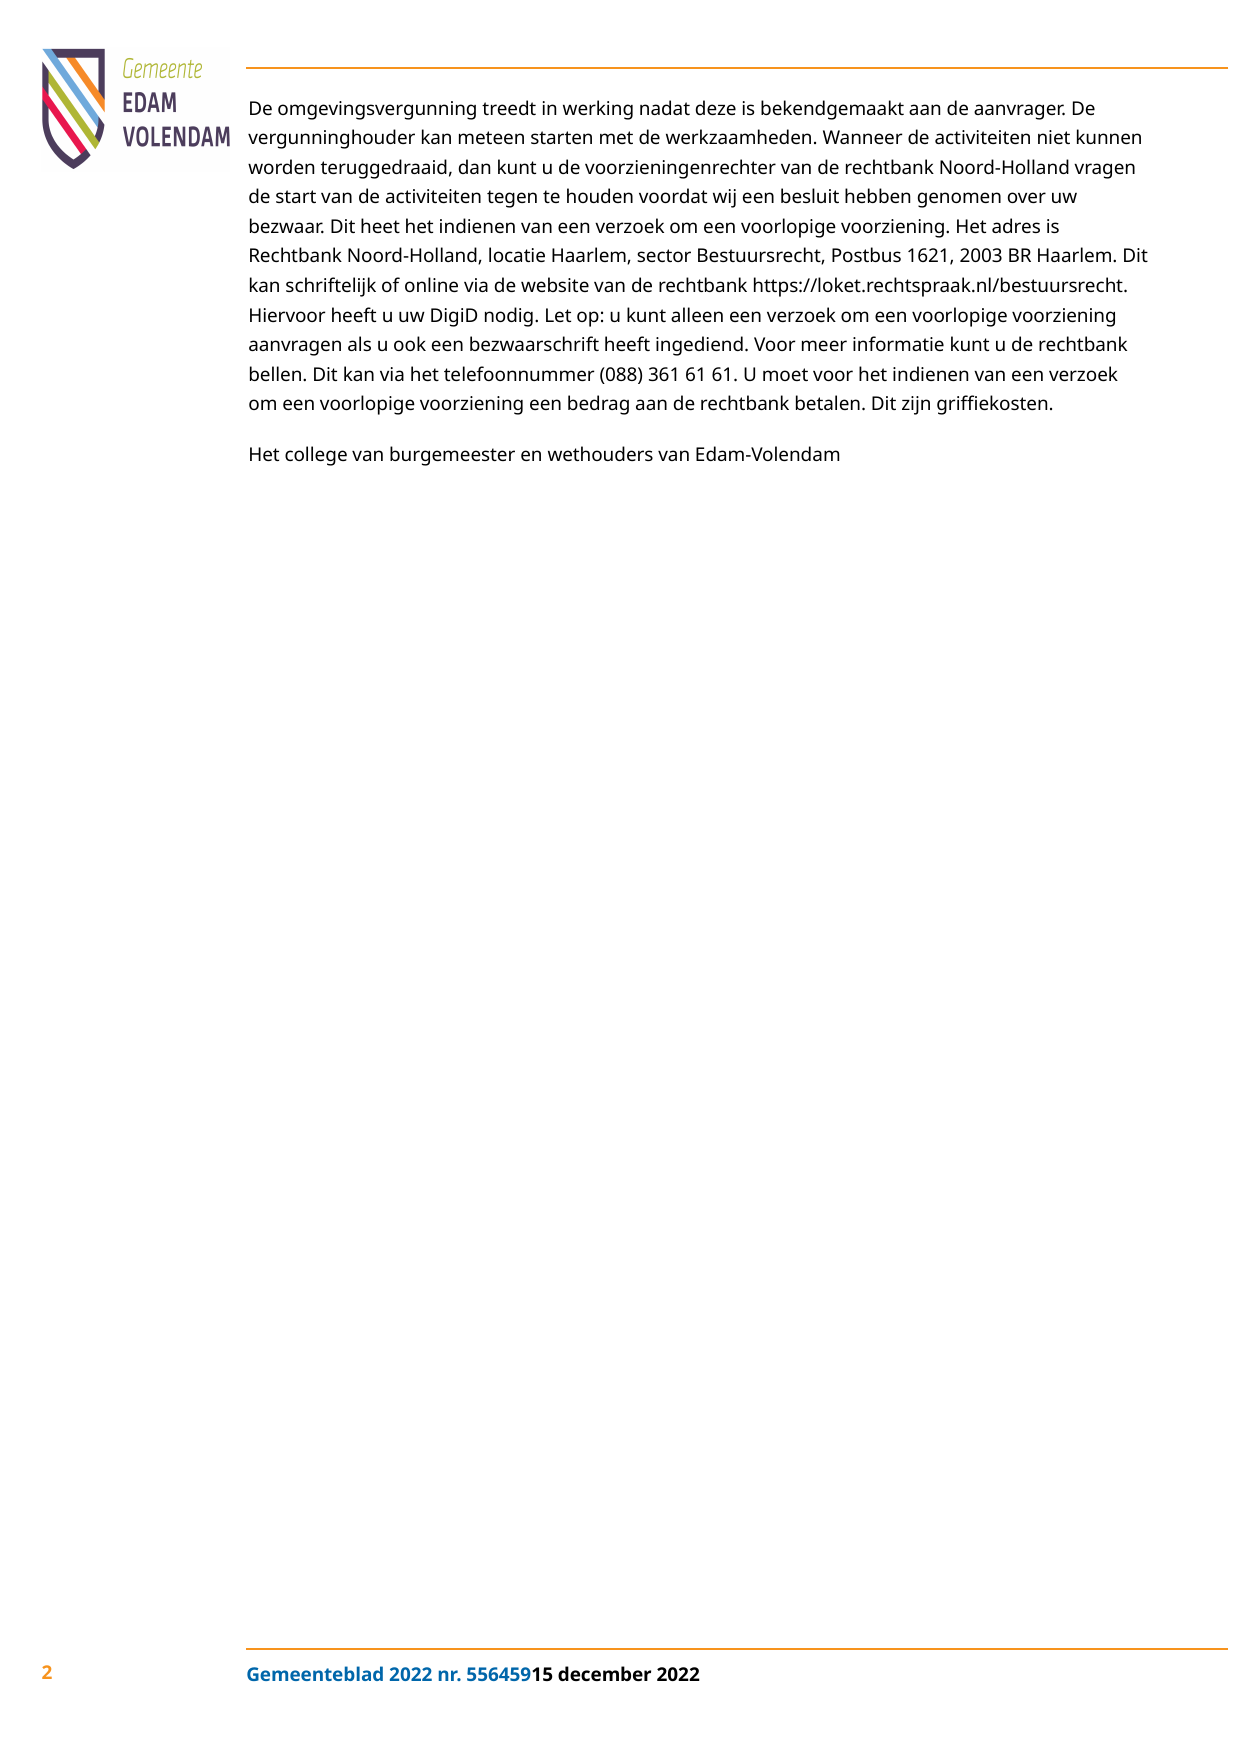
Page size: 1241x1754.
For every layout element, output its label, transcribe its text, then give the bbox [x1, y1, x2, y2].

text De omgevingsvergunning treedt in werking nadat deze is bekendgemaakt aan de aanvrager. De vergunninghouder kan meteen starten met de werkzaamheden. Wanneer de activiteiten niet kunnen worden teruggedraaid, dan kunt u de voorzieningenrechter van de rechtbank Noord-Holland vragen de start van de activiteiten tegen te houden voordat wij een besluit hebben genomen over uw bezwaar. Dit heet het indienen van een verzoek om een voorlopige voorziening. Het adres is Rechtbank Noord-Holland, locatie Haarlem, sector Bestuursrecht, Postbus 1621, 2003 BR Haarlem. Dit kan schriftelijk of online via de website van de rechtbank https://loket.rechtspraak.nl/bestuursrecht. Hiervoor heeft u uw DigiD nodig. Let op: u kunt alleen een verzoek om een voorlopige voorziening aanvragen als u ook een bezwaarschrift heeft ingediend. Voor meer informatie kunt u de rechtbank bellen. Dit kan via het telefoonnummer (088) 361 61 61. U moet voor het indienen van een verzoek om een voorlopige voorziening een bedrag aan de rechtbank betalen. Dit zijn griffiekosten. [248, 95, 1152, 416]
picture [41, 47, 231, 172]
text Het college van burgemeester en wethouders van Edam-Volendam [248, 441, 1152, 467]
